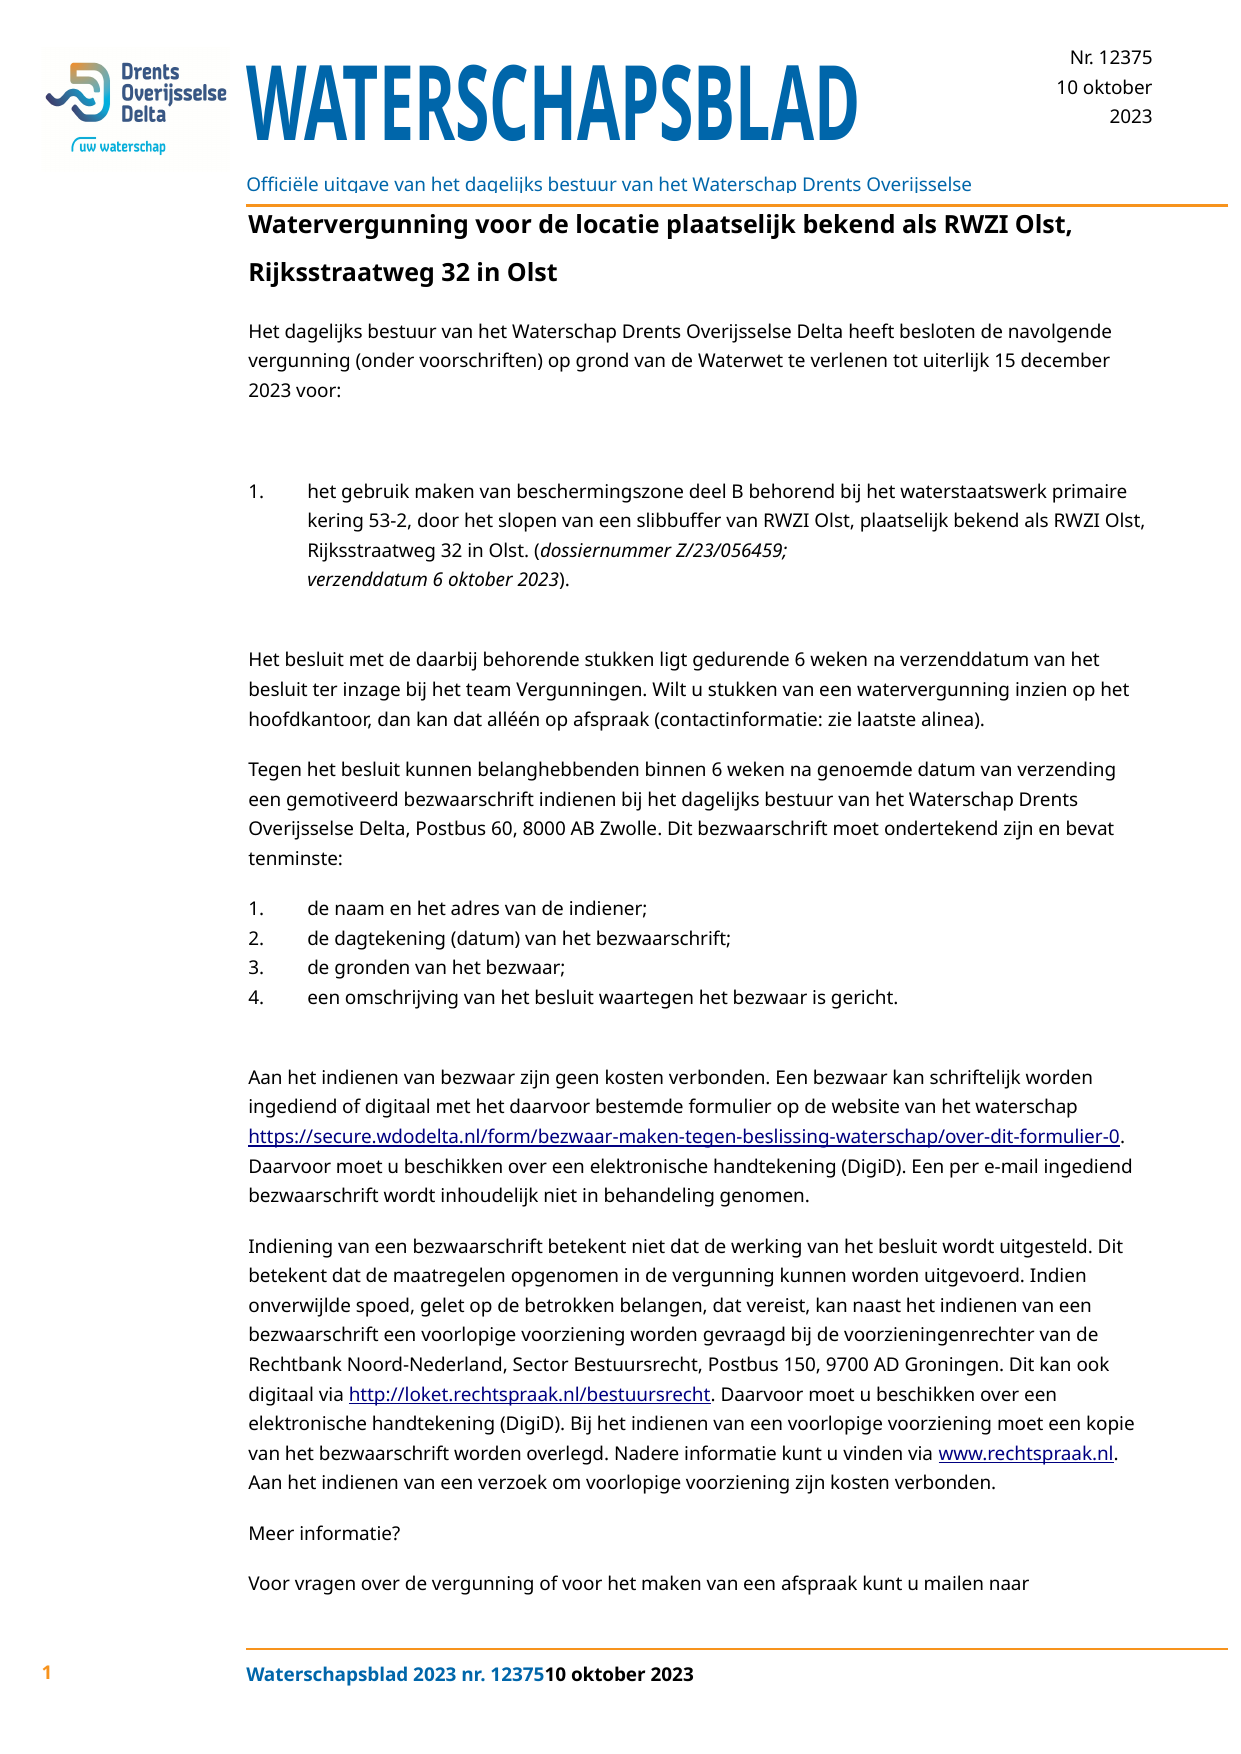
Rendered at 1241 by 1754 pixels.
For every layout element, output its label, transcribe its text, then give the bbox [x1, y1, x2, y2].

list de dagtekening (datum) van het bezwaarschrift; [248, 925, 1152, 951]
text Indiening van een bezwaarschrift betekent niet dat de werking van het besluit wordt uitgesteld. Dit betekent dat de maatregelen opgenomen in de vergunning kunnen worden uitgevoerd. Indien onverwijlde spoed, gelet op de betrokken belangen, dat vereist, kan naast het indienen van een bezwaarschrift een voorlopige voorziening worden gevraagd bij de voorzieningenrechter van de Rechtbank Noord-Nederland, Sector Bestuursrecht, Postbus 150, 9700 AD Groningen. Dit kan ook digitaal via http://loket.rechtspraak.nl/bestuursrecht. Daarvoor moet u beschikken over een elektronische handtekening (DigiD). Bij het indienen van een voorlopige voorziening moet een kopie van het bezwaarschrift worden overlegd. Nadere informatie kunt u vinden via www.rechtspraak.nl. Aan het indienen van een verzoek om voorlopige voorziening zijn kosten verbonden. [248, 1233, 1152, 1495]
text Watervergunning voor de locatie plaatselijk bekend als RWZI Olst, Rijksstraatweg 32 in Olst [248, 207, 1152, 288]
text Voor vragen over de vergunning of voor het maken van een afspraak kunt u mailen naar [248, 1570, 1152, 1596]
list verzenddatum 6 oktober 2023). [248, 567, 1152, 592]
text Aan het indienen van bezwaar zijn geen kosten verbonden. Een bezwaar kan schriftelijk worden ingediend of digitaal met het daarvoor bestemde formulier op de website van het waterschap https://secure.wdodelta.nl/form/bezwaar-maken-tegen-beslissing-waterschap/over-dit-formulier-0. Daarvoor moet u beschikken over een elektronische handtekening (DigiD). Een per e-mail ingediend bezwaarschrift wordt inhoudelijk niet in behandeling genomen. [248, 1064, 1152, 1208]
text Meer informatie? [248, 1520, 1152, 1546]
list een omschrijving van het besluit waartegen het bezwaar is gericht. [248, 984, 1152, 1010]
text Tegen het besluit kunnen belanghebbenden binnen 6 weken na genoemde datum van verzending een gemotiveerd bezwaarschrift indienen bij het dagelijks bestuur van het Waterschap Drents Overijsselse Delta, Postbus 60, 8000 AB Zwolle. Dit bezwaarschrift moet ondertekend zijn en bevat tenminste: [248, 756, 1152, 871]
list de naam en het adres van de indiener; [248, 895, 1152, 921]
picture [41, 47, 231, 172]
text Het besluit met de daarbij behorende stukken ligt gedurende 6 weken na verzenddatum van het besluit ter inzage bij het team Vergunningen. Wilt u stukken van een watervergunning inzien op het hoofdkantoor, dan kan dat alléén op afspraak (contactinformatie: zie laatste alinea). [248, 647, 1152, 732]
list het gebruik maken van beschermingszone deel B behorend bij het waterstaatswerk primaire kering 53-2, door het slopen van een slibbuffer van RWZI Olst, plaatselijk bekend als RWZI Olst, Rijksstraatweg 32 in Olst. (dossiernummer Z/23/056459; [248, 478, 1152, 563]
text Het dagelijks bestuur van het Waterschap Drents Overijsselse Delta heeft besloten de navolgende vergunning (onder voorschriften) op grond van de Waterwet te verlenen tot uiterlijk 15 december 2023 voor: [248, 318, 1152, 403]
list de gronden van het bezwaar; [248, 954, 1152, 980]
